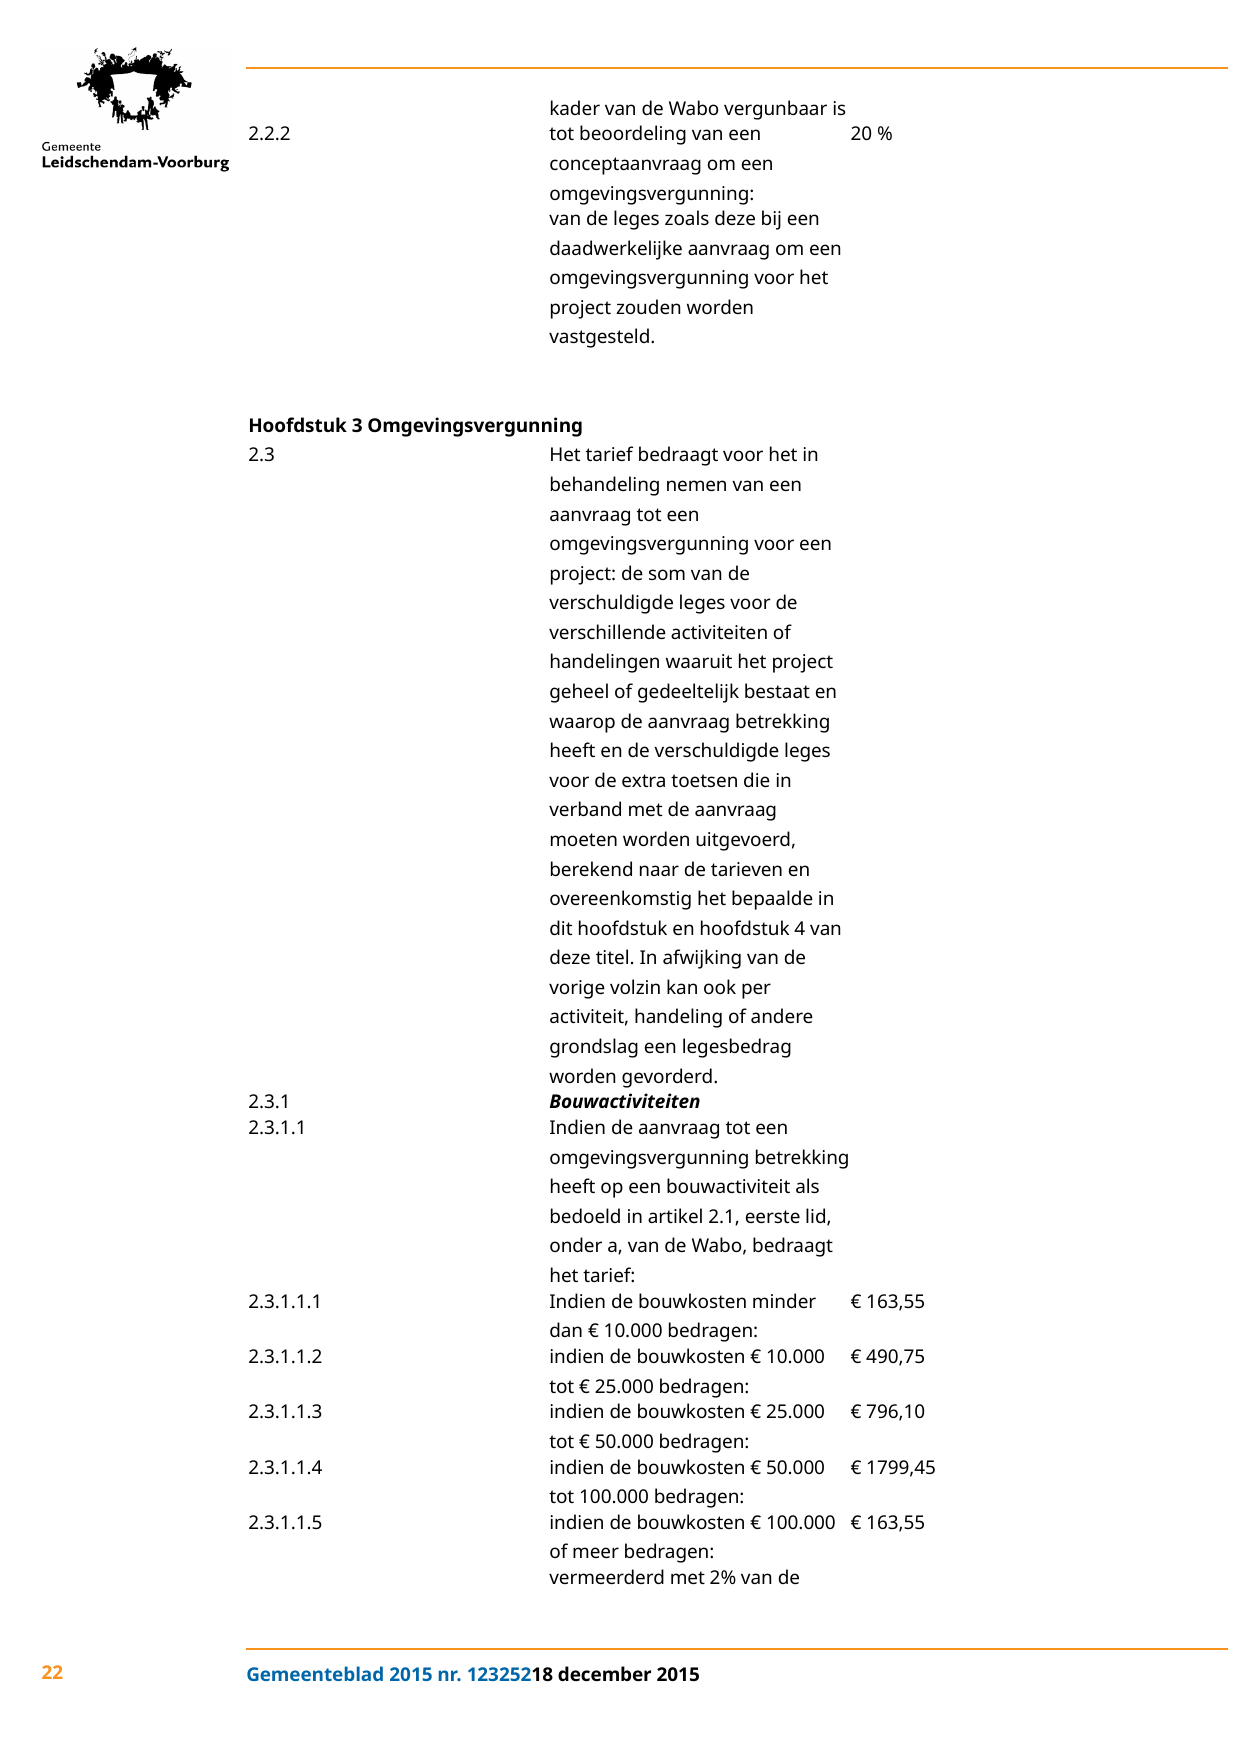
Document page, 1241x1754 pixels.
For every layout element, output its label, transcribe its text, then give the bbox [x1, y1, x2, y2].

table_cell 2.3.1.1.5 [248, 1509, 549, 1564]
table_cell indien de bouwkosten € 10.000 tot € 25.000 bedragen: [549, 1343, 850, 1398]
table_cell tot beoordeling van een conceptaanvraag om een omgevingsvergunning: [549, 121, 850, 205]
table_cell vermeerderd met 2% van de [549, 1565, 850, 1590]
table_cell 2.3.1.1.4 [248, 1454, 549, 1509]
table_cell 2.2.2 [248, 121, 549, 205]
table_cell 2.3.1 [248, 1089, 549, 1114]
table_cell van de leges zoals deze bij een daadwerkelijke aanvraag om een omgevingsvergunning voor het project zouden worden vastgesteld. [549, 205, 850, 349]
table_cell [248, 1565, 549, 1590]
text Hoofdstuk 3 Omgevingsvergunning [248, 412, 1152, 438]
table_cell € 796,10 [850, 1399, 1152, 1454]
table_cell 2.3.1.1.2 [248, 1343, 549, 1398]
table_cell 2.3.1.1.1 [248, 1288, 549, 1343]
table_cell kader van de Wabo vergunbaar is [549, 95, 850, 121]
table_cell € 163,55 [850, 1288, 1152, 1343]
table_cell € 163,55 [850, 1509, 1152, 1564]
table_cell indien de bouwkosten € 50.000 tot 100.000 bedragen: [549, 1454, 850, 1509]
table_header [850, 442, 1152, 1088]
picture [41, 47, 231, 172]
table_cell € 1799,45 [850, 1454, 1152, 1509]
table_cell [850, 95, 1152, 121]
table_cell [850, 1089, 1152, 1114]
table_cell [248, 205, 549, 349]
table_cell Bouwactiviteiten [549, 1089, 850, 1114]
table_cell indien de bouwkosten € 100.000 of meer bedragen: [549, 1509, 850, 1564]
table_header Het tarief bedraagt voor het in behandeling nemen van een aanvraag tot een omgevingsvergunning voor een project: de som van de verschuldigde leges voor de verschillende activiteiten of handelingen waaruit het project geheel of gedeeltelijk bestaat en waarop de aanvraag betrekking heeft en de verschuldigde leges voor de extra toetsen die in verband met de aanvraag moeten worden uitgevoerd, berekend naar de tarieven en overeenkomstig het bepaalde in dit hoofdstuk en hoofdstuk 4 van deze titel. In afwijking van de vorige volzin kan ook per activiteit, handeling of andere grondslag een legesbedrag worden gevorderd. [549, 442, 850, 1088]
table_header 2.3 [248, 442, 549, 1088]
table_cell [850, 1114, 1152, 1288]
table_cell indien de bouwkosten € 25.000 tot € 50.000 bedragen: [549, 1399, 850, 1454]
table_cell 2.3.1.1.3 [248, 1399, 549, 1454]
table_cell [850, 205, 1152, 349]
table_cell Indien de aanvraag tot een omgevingsvergunning betrekking heeft op een bouwactiviteit als bedoeld in artikel 2.1, eerste lid, onder a, van de Wabo, bedraagt het tarief: [549, 1114, 850, 1288]
table_cell Indien de bouwkosten minder dan € 10.000 bedragen: [549, 1288, 850, 1343]
table_cell 20 % [850, 121, 1152, 205]
table_cell [248, 95, 549, 121]
table_cell 2.3.1.1 [248, 1114, 549, 1288]
table_cell € 490,75 [850, 1343, 1152, 1398]
table_cell [850, 1565, 1152, 1590]
